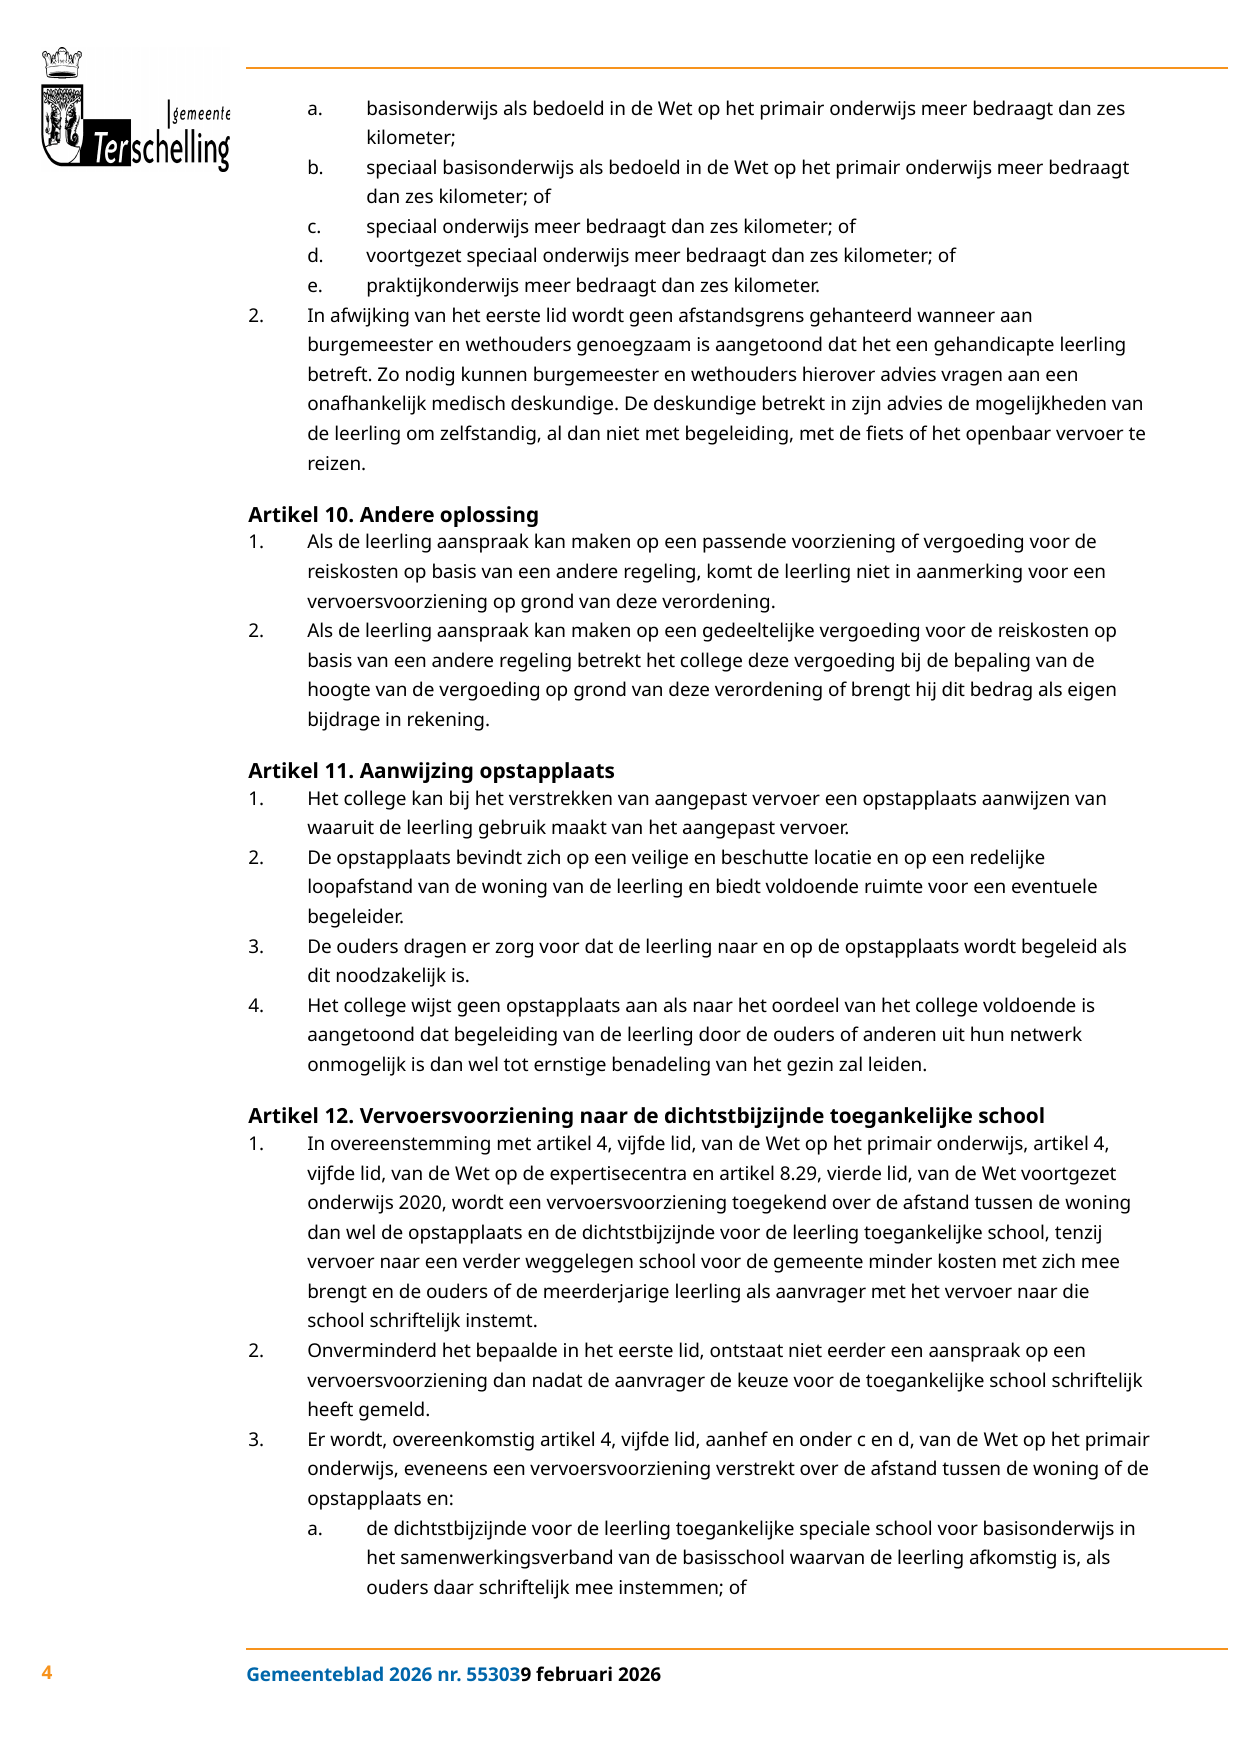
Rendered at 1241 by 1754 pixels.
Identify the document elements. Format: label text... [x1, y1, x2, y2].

list speciaal onderwijs meer bedraagt dan zes kilometer; of [307, 213, 1152, 239]
list Onverminderd het bepaalde in het eerste lid, ontstaat niet eerder een aanspraak op een vervoersvoorziening dan nadat de aanvrager de keuze voor de toegankelijke school schriftelijk heeft gemeld. [248, 1337, 1152, 1422]
list Als de leerling aanspraak kan maken op een gedeeltelijke vergoeding voor de reiskosten op basis van een andere regeling betrekt het college deze vergoeding bij de bepaling van de hoogte van de vergoeding op grond van deze verordening of brengt hij dit bedrag als eigen bijdrage in rekening. [248, 617, 1152, 732]
list In afwijking van het eerste lid wordt geen afstandsgrens gehanteerd wanneer aan burgemeester en wethouders genoegzaam is aangetoond dat het een gehandicapte leerling betreft. Zo nodig kunnen burgemeester en wethouders hierover advies vragen aan een onafhankelijk medisch deskundige. De deskundige betrekt in zijn advies de mogelijkheden van de leerling om zelfstandig, al dan niet met begeleiding, met de fiets of het openbaar vervoer te reizen. [248, 302, 1152, 476]
list De opstapplaats bevindt zich op een veilige en beschutte locatie en op een redelijke loopafstand van de woning van de leerling en biedt voldoende ruimte voor een eventuele begeleider. [248, 844, 1152, 929]
list Het college wijst geen opstapplaats aan als naar het oordeel van het college voldoende is aangetoond dat begeleiding van de leerling door de ouders of anderen uit hun netwerk onmogelijk is dan wel tot ernstige benadeling van het gezin zal leiden. [248, 992, 1152, 1077]
list speciaal basisonderwijs als bedoeld in de Wet op het primair onderwijs meer bedraagt dan zes kilometer; of [307, 154, 1152, 209]
text Artikel 12. Vervoersvoorziening naar de dichtstbijzijnde toegankelijke school [248, 1102, 1152, 1130]
list Er wordt, overeenkomstig artikel 4, vijfde lid, aanhef en onder c en d, van de Wet op het primair onderwijs, eveneens een vervoersvoorziening verstrekt over de afstand tussen de woning of de opstapplaats en: [248, 1426, 1152, 1511]
list De ouders dragen er zorg voor dat de leerling naar en op de opstapplaats wordt begeleid als dit noodzakelijk is. [248, 933, 1152, 988]
list In overeenstemming met artikel 4, vijfde lid, van de Wet op het primair onderwijs, artikel 4, vijfde lid, van de Wet op de expertisecentra en artikel 8.29, vierde lid, van de Wet voortgezet onderwijs 2020, wordt een vervoersvoorziening toegekend over de afstand tussen de woning dan wel de opstapplaats en de dichtstbijzijnde voor de leerling toegankelijke school, tenzij vervoer naar een verder weggelegen school voor de gemeente minder kosten met zich mee brengt en de ouders of de meerderjarige leerling als aanvrager met het vervoer naar die school schriftelijk instemt. [248, 1130, 1152, 1333]
text Artikel 10. Andere oplossing [248, 500, 1152, 529]
list praktijkonderwijs meer bedraagt dan zes kilometer. [307, 272, 1152, 298]
list basisonderwijs als bedoeld in de Wet op het primair onderwijs meer bedraagt dan zes kilometer; [307, 95, 1152, 150]
list voortgezet speciaal onderwijs meer bedraagt dan zes kilometer; of [307, 243, 1152, 268]
picture [41, 47, 231, 172]
list de dichtstbijzijnde voor de leerling toegankelijke speciale school voor basisonderwijs in het samenwerkingsverband van de basisschool waarvan de leerling afkomstig is, als ouders daar schriftelijk mee instemmen; of [307, 1515, 1152, 1599]
list Als de leerling aanspraak kan maken op een passende voorziening of vergoeding voor de reiskosten op basis van een andere regeling, komt de leerling niet in aanmerking voor een vervoersvoorziening op grond van deze verordening. [248, 529, 1152, 613]
list Het college kan bij het verstrekken van aangepast vervoer een opstapplaats aanwijzen van waaruit de leerling gebruik maakt van het aangepast vervoer. [248, 785, 1152, 840]
text Artikel 11. Aanwijzing opstapplaats [248, 757, 1152, 785]
